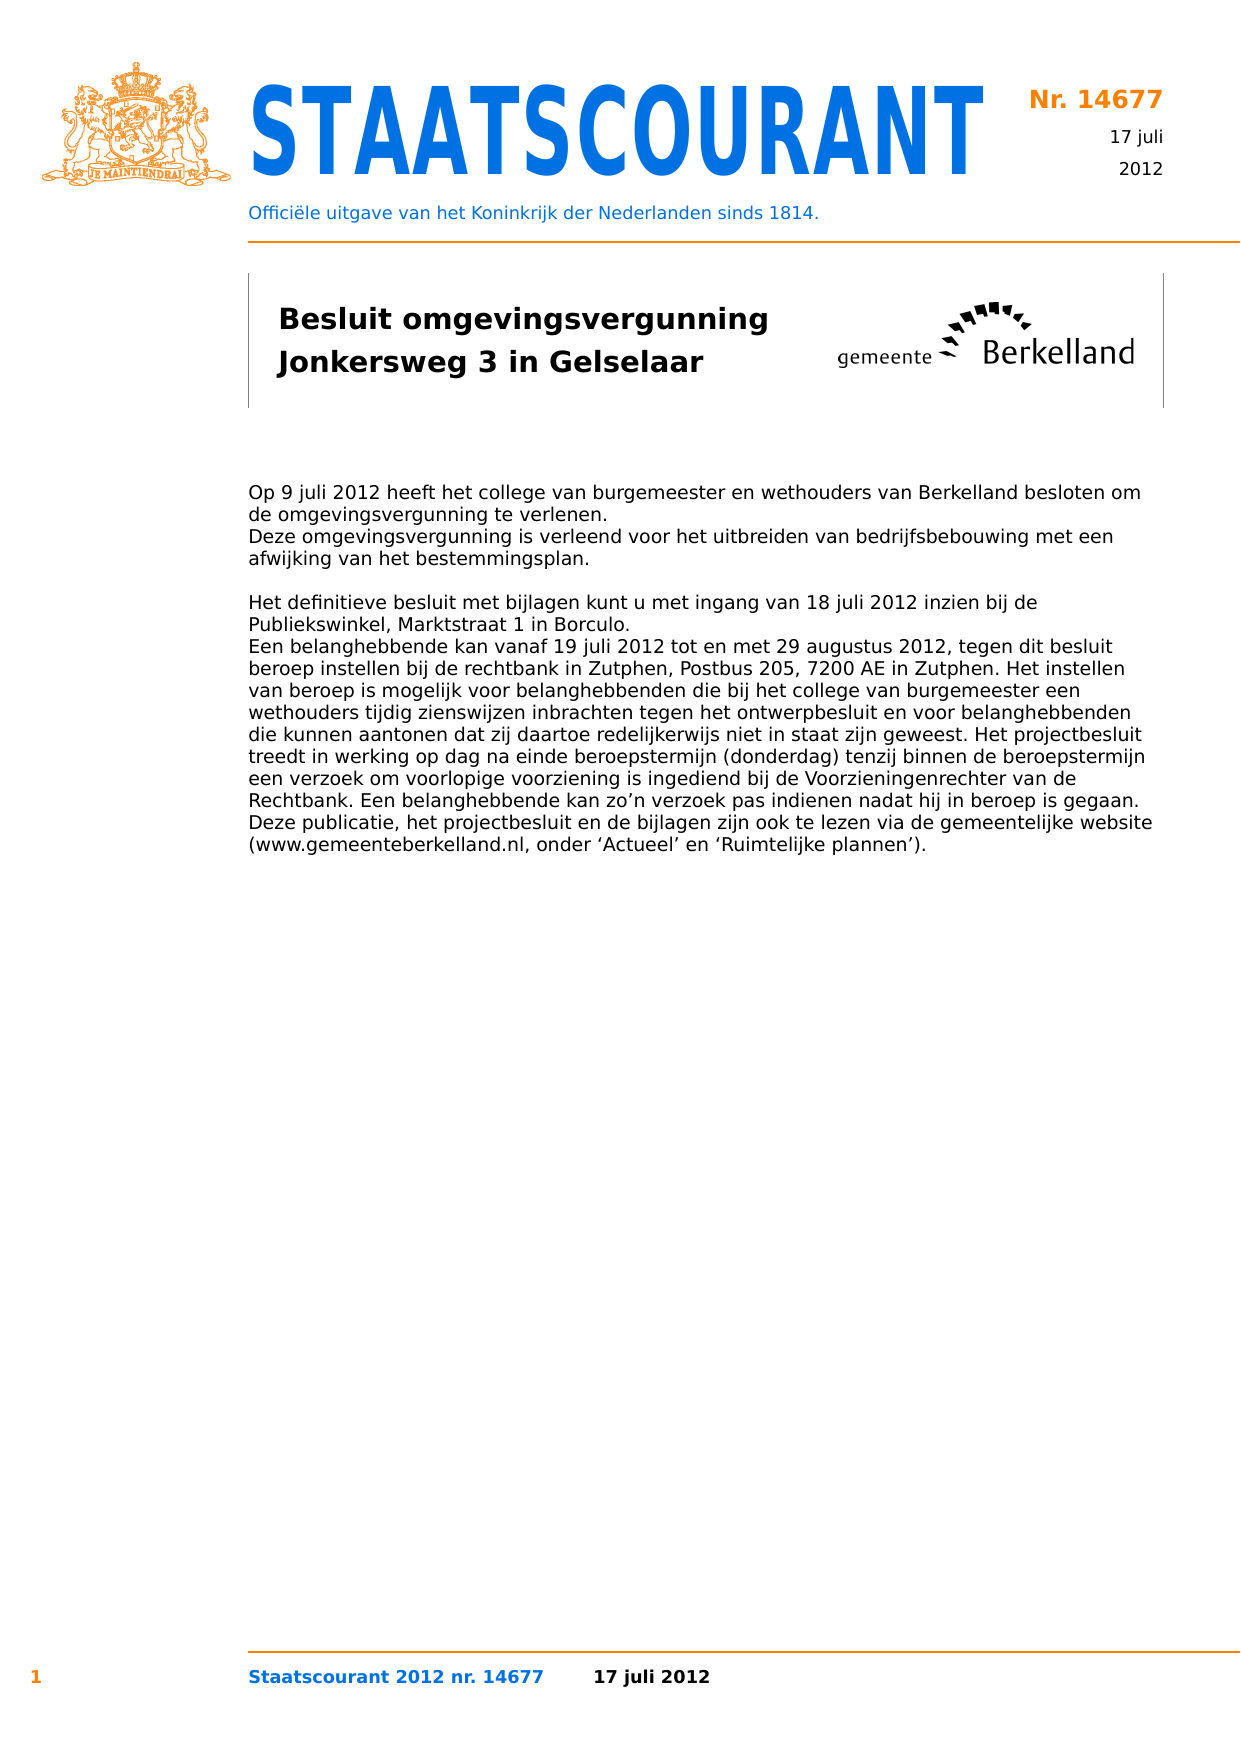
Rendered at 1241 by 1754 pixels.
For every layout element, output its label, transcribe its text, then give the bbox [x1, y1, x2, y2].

table_header [25, 62, 248, 241]
subtitle Besluit omgevingsvergunning Jonkersweg 3 in Gelselaar [249, 273, 1163, 408]
text Het definitieve besluit met bijlagen kunt u met ingang van 18 juli 2012 inzien bij de Publiekswinkel, Marktstraat 1 in Borculo. [248, 592, 1163, 636]
text Deze omgevingsvergunning is verleend voor het uitbreiden van bedrijfsbebouwing met een afwijking van het bestemmingsplan. [248, 526, 1163, 570]
table_cell 17 juli [998, 121, 1240, 153]
picture [41, 62, 231, 186]
picture [838, 302, 1134, 368]
text Op 9 juli 2012 heeft het college van burgemeester en wethouders van Berkelland besloten om de omgevingsvergunning te verlenen. [248, 482, 1163, 526]
table_cell 2012 [998, 153, 1240, 203]
table_cell Officiële uitgave van het Koninkrijk der Nederlanden sinds 1814. [248, 203, 1240, 241]
text Een belanghebbende kan vanaf 19 juli 2012 tot en met 29 augustus 2012, tegen dit besluit beroep instellen bij de rechtbank in Zutphen, Postbus 205, 7200 AE in Zutphen. Het instellen van beroep is mogelijk voor belanghebbenden die bij het college van burgemeester een wethouders tijdig zienswijzen inbrachten tegen het ontwerpbesluit en voor belanghebbenden die kunnen aantonen dat zij daartoe redelijkerwijs niet in staat zijn geweest. Het projectbesluit treedt in werking op dag na einde beroepstermijn (donderdag) tenzij binnen de beroepstermijn een verzoek om voorlopige voorziening is ingediend bij de Voorzieningenrechter van de Rechtbank. Een belanghebbende kan zo’n verzoek pas indienen nadat hij in beroep is gegaan. Deze publicatie, het projectbesluit en de bijlagen zijn ook te lezen via de gemeentelijke website (www.gemeenteberkelland.nl, onder ‘Actueel’ en ‘Ruimtelijke plannen’). [248, 636, 1163, 856]
table_header Nr. 14677 [998, 62, 1240, 121]
table_header STAATSCOURANT [248, 62, 998, 203]
